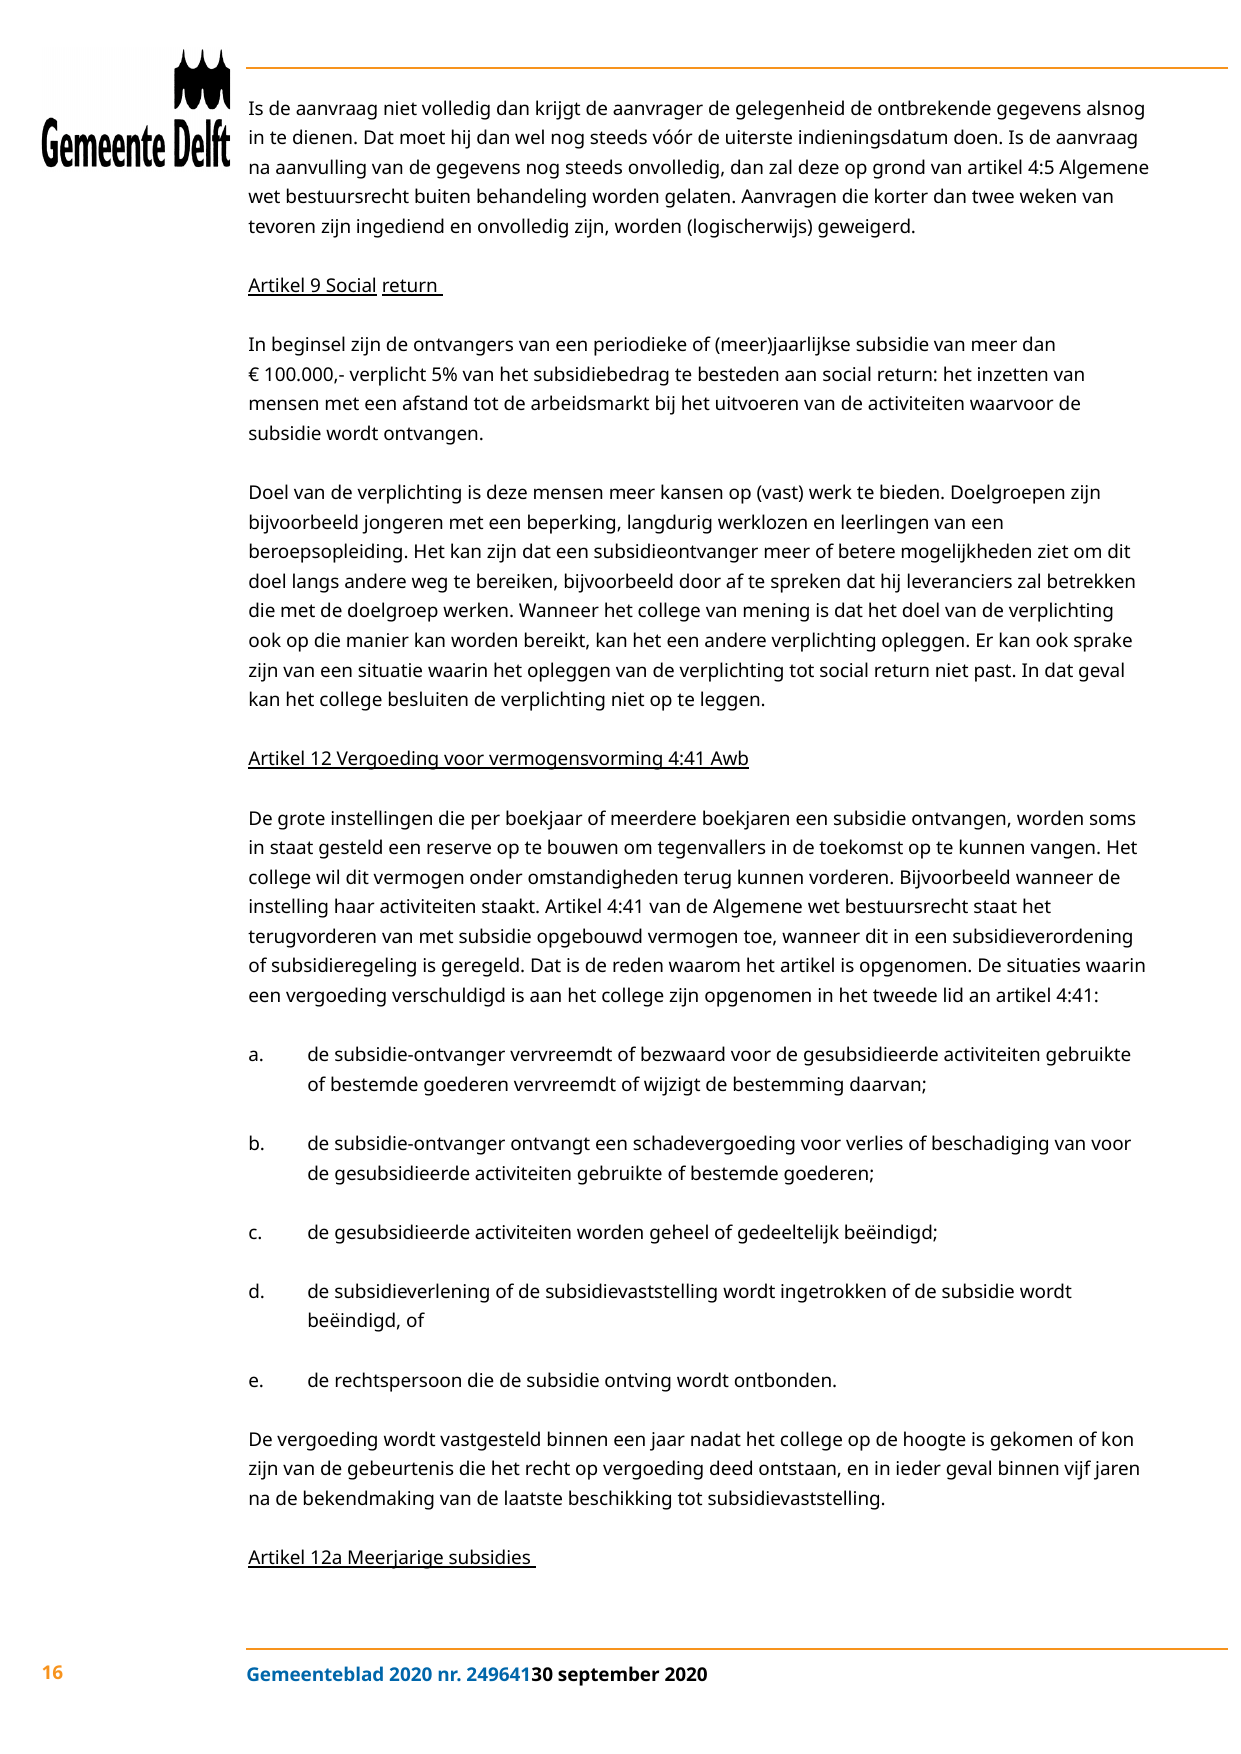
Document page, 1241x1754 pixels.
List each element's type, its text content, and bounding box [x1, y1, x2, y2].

list de subsidie-ontvanger vervreemdt of bezwaard voor de gesubsidieerde activiteiten gebruikte of bestemde goederen vervreemdt of wijzigt de bestemming daarvan; [248, 1041, 1152, 1097]
list de subsidieverlening of de subsidievaststelling wordt ingetrokken of de subsidie wordt beëindigd, of [248, 1278, 1152, 1333]
list de subsidie-ontvanger ontvangt een schadevergoeding voor verlies of beschadiging van voor de gesubsidieerde activiteiten gebruikte of bestemde goederen; [248, 1130, 1152, 1186]
text Artikel 12a Meerjarige subsidies [248, 1544, 1152, 1570]
text De vergoeding wordt vastgesteld binnen een jaar nadat het college op de hoogte is gekomen of kon zijn van de gebeurtenis die het recht op vergoeding deed ontstaan, en in ieder geval binnen vijf jaren na de bekendmaking van de laatste beschikking tot subsidievaststelling. [248, 1426, 1152, 1511]
text Doel van de verplichting is deze mensen meer kansen op (vast) werk te bieden. Doelgroepen zijn bijvoorbeeld jongeren met een beperking, langdurig werklozen en leerlingen van een beroepsopleiding. Het kan zijn dat een subsidieontvanger meer of betere mogelijkheden ziet om dit doel langs andere weg te bereiken, bijvoorbeeld door af te spreken dat hij leveranciers zal betrekken die met de doelgroep werken. Wanneer het college van mening is dat het doel van de verplichting ook op die manier kan worden bereikt, kan het een andere verplichting opleggen. Er kan ook sprake zijn van een situatie waarin het opleggen van de verplichting tot social return niet past. In dat geval kan het college besluiten de verplichting niet op te leggen. [248, 479, 1152, 712]
text In beginsel zijn de ontvangers van een periodieke of (meer)jaarlijkse subsidie van meer dan [248, 331, 1152, 357]
picture [41, 47, 231, 172]
list de rechtspersoon die de subsidie ontving wordt ontbonden. [248, 1367, 1152, 1393]
text Artikel 12 Vergoeding voor vermogensvorming 4:41 Awb [248, 746, 1152, 771]
text Is de aanvraag niet volledig dan krijgt de aanvrager de gelegenheid de ontbrekende gegevens alsnog in te dienen. Dat moet hij dan wel nog steeds vóór de uiterste indieningsdatum doen. Is de aanvraag na aanvulling van de gegevens nog steeds onvolledig, dan zal deze op grond van artikel 4:5 Algemene wet bestuursrecht buiten behandeling worden gelaten. Aanvragen die korter dan twee weken van tevoren zijn ingediend en onvolledig zijn, worden (logischerwijs) geweigerd. [248, 95, 1152, 239]
text Artikel 9 Social return [248, 272, 1152, 298]
text € 100.000,- verplicht 5% van het subsidiebedrag te besteden aan social return: het inzetten van mensen met een afstand tot de arbeidsmarkt bij het uitvoeren van de activiteiten waarvoor de subsidie wordt ontvangen. [248, 361, 1152, 446]
text De grote instellingen die per boekjaar of meerdere boekjaren een subsidie ontvangen, worden soms in staat gesteld een reserve op te bouwen om tegenvallers in de toekomst op te kunnen vangen. Het college wil dit vermogen onder omstandigheden terug kunnen vorderen. Bijvoorbeeld wanneer de instelling haar activiteiten staakt. Artikel 4:41 van de Algemene wet bestuursrecht staat het terugvorderen van met subsidie opgebouwd vermogen toe, wanneer dit in een subsidieverordening of subsidieregeling is geregeld. Dat is de reden waarom het artikel is opgenomen. De situaties waarin een vergoeding verschuldigd is aan het college zijn opgenomen in het tweede lid an artikel 4:41: [248, 805, 1152, 1008]
list de gesubsidieerde activiteiten worden geheel of gedeeltelijk beëindigd; [248, 1219, 1152, 1245]
